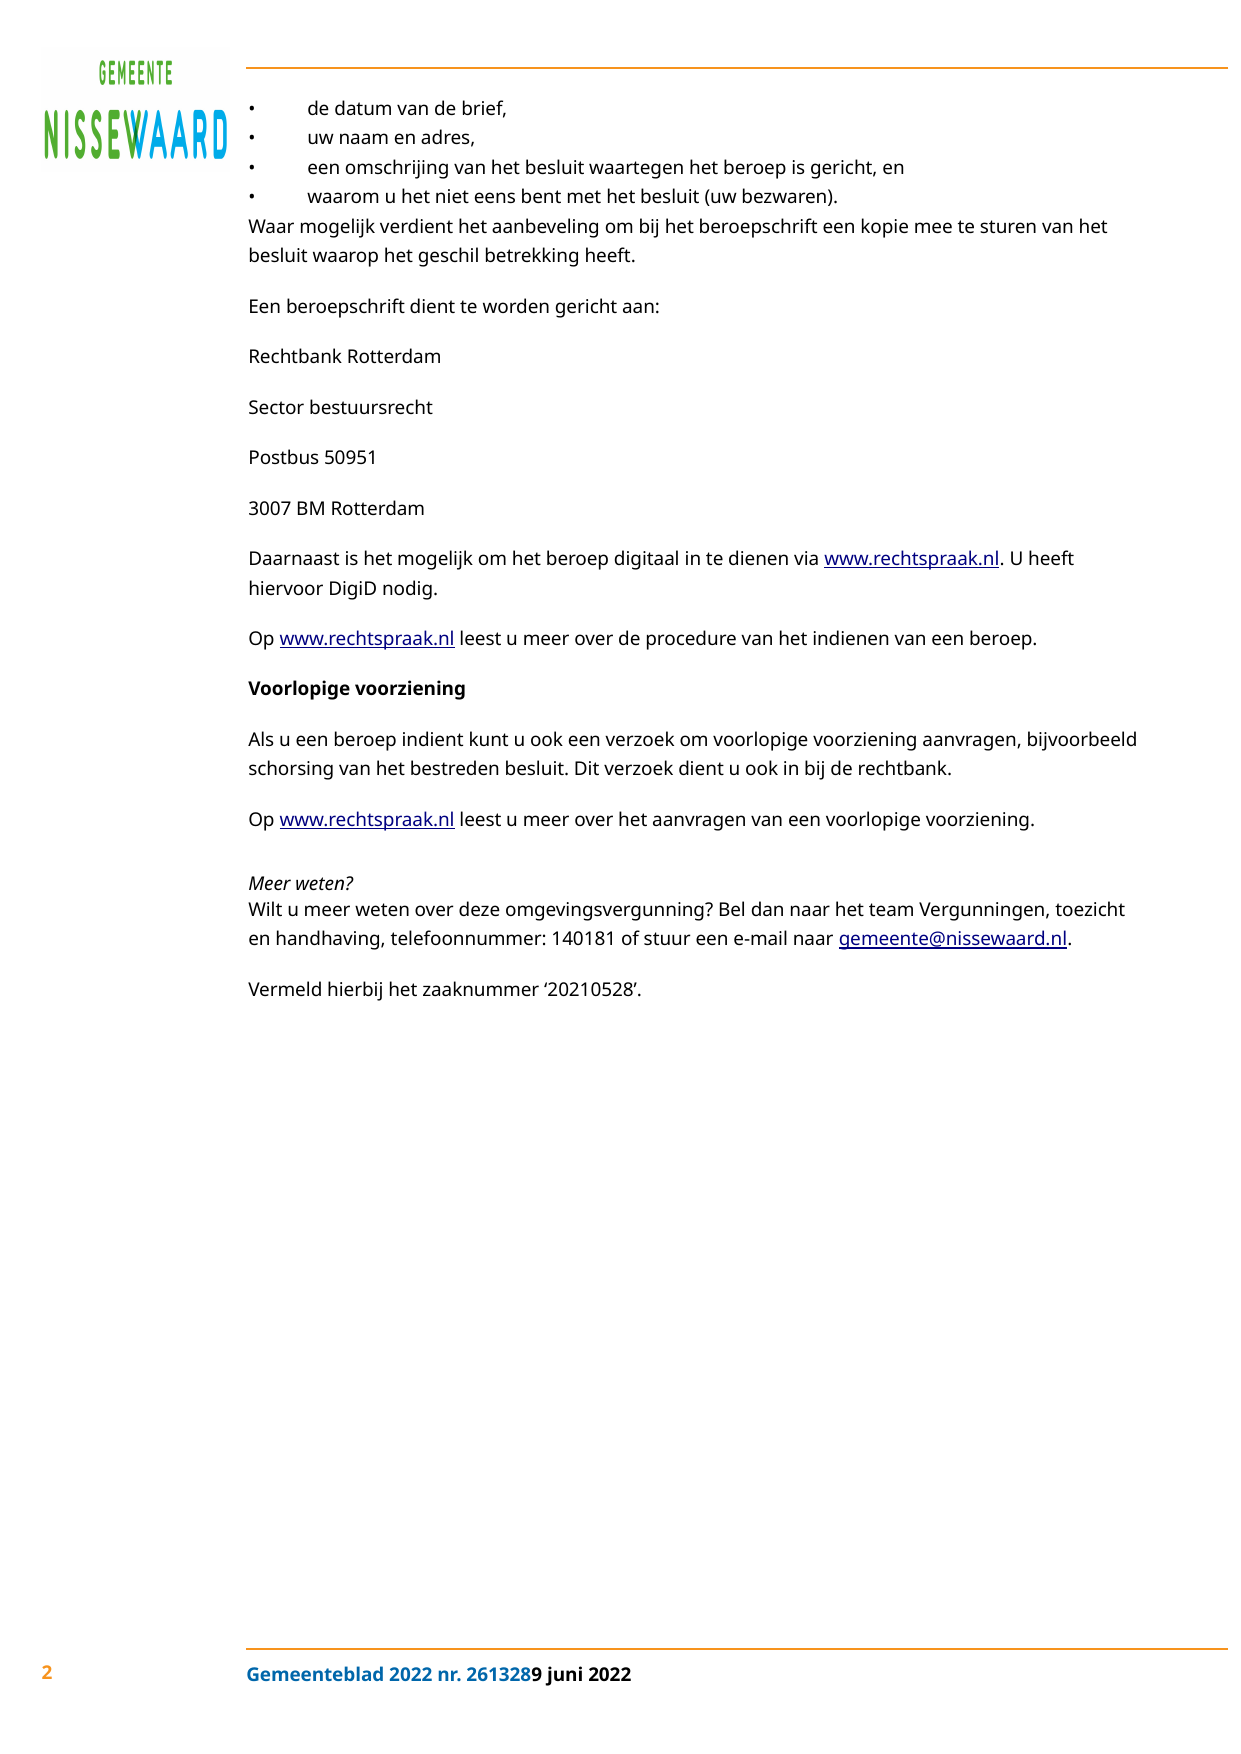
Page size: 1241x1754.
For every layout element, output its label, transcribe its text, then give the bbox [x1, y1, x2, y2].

text Daarnaast is het mogelijk om het beroep digitaal in te dienen via www.rechtspraak.nl. U heeft hiervoor DigiD nodig. [248, 545, 1152, 601]
picture [41, 47, 231, 172]
text Rechtbank Rotterdam [248, 343, 1152, 369]
list de datum van de brief, [248, 95, 1152, 121]
text Meer weten? [248, 870, 1152, 896]
text 3007 BM Rotterdam [248, 495, 1152, 521]
list waarom u het niet eens bent met het besluit (uw bezwaren). [248, 183, 1152, 209]
list een omschrijing van het besluit waartegen het beroep is gericht, en [248, 154, 1152, 180]
text Postbus 50951 [248, 444, 1152, 470]
text Op www.rechtspraak.nl leest u meer over het aanvragen van een voorlopige voorziening. [248, 806, 1152, 832]
text Op www.rechtspraak.nl leest u meer over de procedure van het indienen van een beroep. [248, 625, 1152, 651]
text Waar mogelijk verdient het aanbeveling om bij het beroepschrift een kopie mee te sturen van het besluit waarop het geschil betrekking heeft. [248, 213, 1152, 268]
text Vermeld hierbij het zaaknummer ‘20210528’. [248, 976, 1152, 1001]
list uw naam en adres, [248, 124, 1152, 150]
text Een beroepschrift dient te worden gericht aan: [248, 293, 1152, 319]
text Voorlopige voorziening [248, 676, 1152, 701]
text Sector bestuursrecht [248, 394, 1152, 420]
text Wilt u meer weten over deze omgevingsvergunning? Bel dan naar het team Vergunningen, toezicht en handhaving, telefoonnummer: 140181 of stuur een e-mail naar gemeente@nissewaard.nl. [248, 896, 1152, 951]
text Als u een beroep indient kunt u ook een verzoek om voorlopige voorziening aanvragen, bijvoorbeeld schorsing van het bestreden besluit. Dit verzoek dient u ook in bij de rechtbank. [248, 726, 1152, 781]
